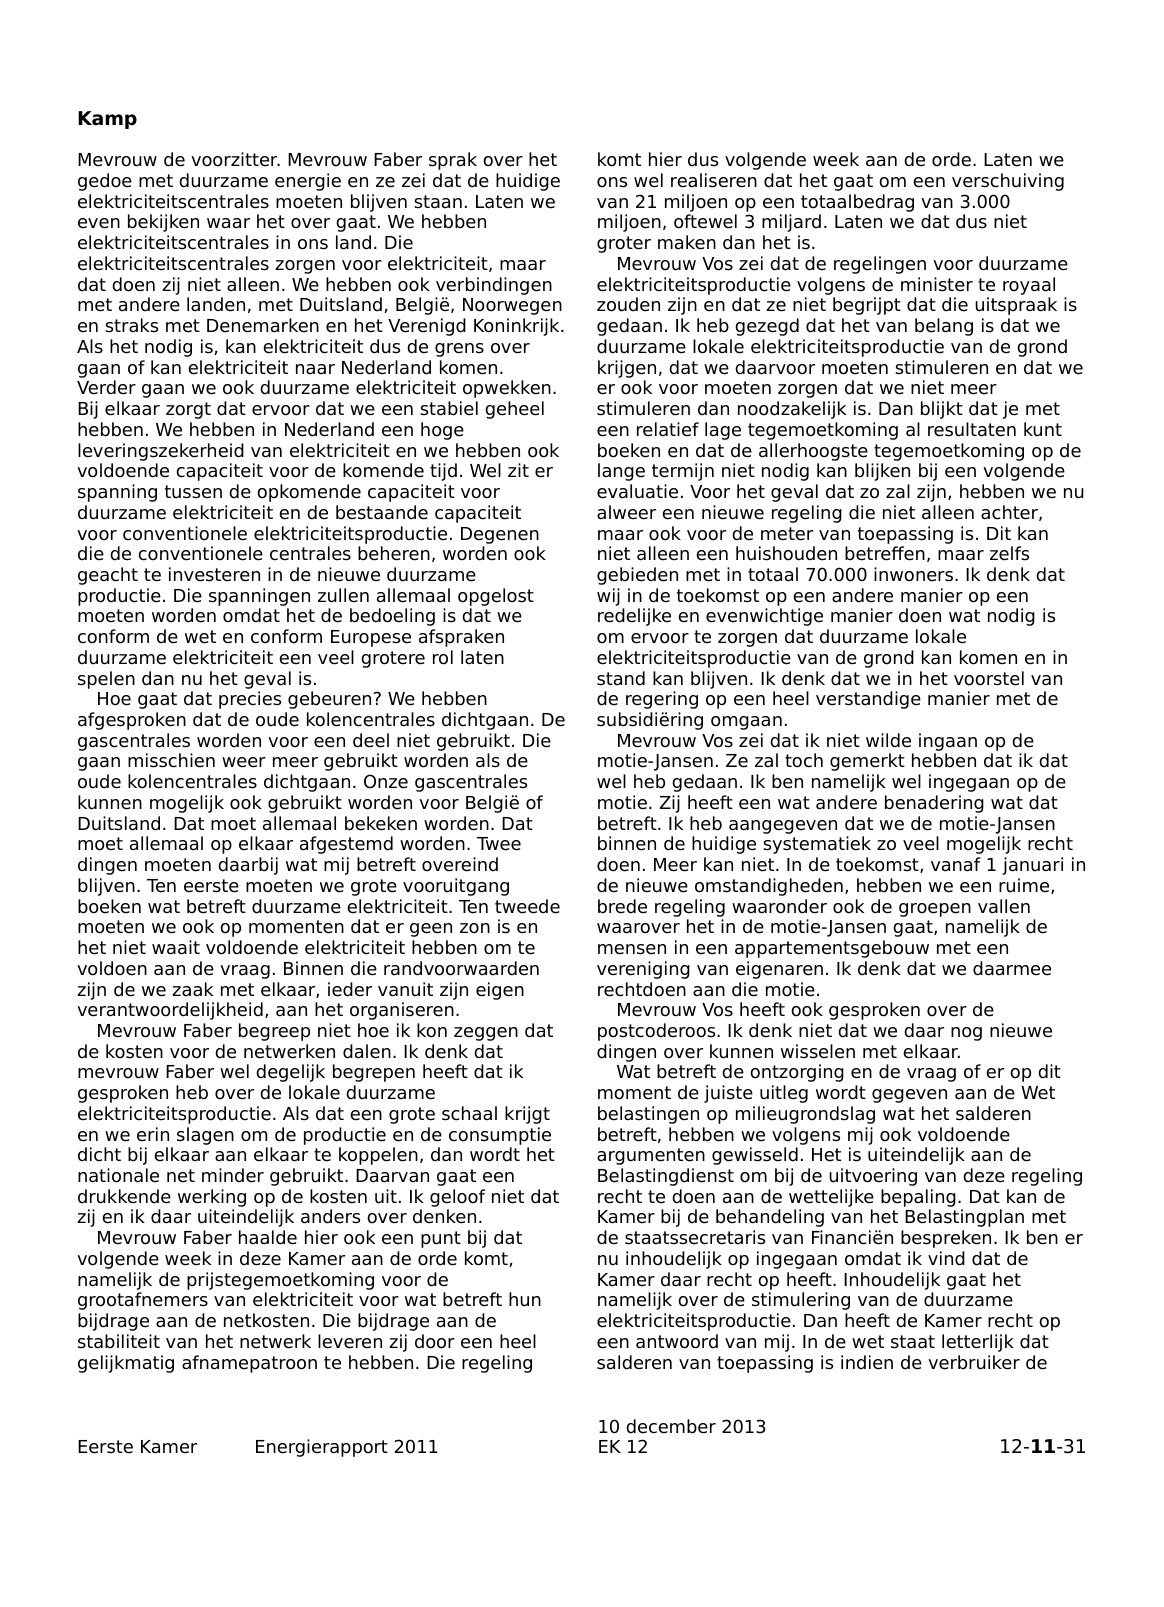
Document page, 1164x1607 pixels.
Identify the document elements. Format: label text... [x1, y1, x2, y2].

text Hoe gaat dat precies gebeuren? We hebben afgesproken dat de oude kolencentrales dichtgaan. De gascentrales worden voor een deel niet gebruikt. Die gaan misschien weer meer gebruikt worden als de oude kolencentrales dichtgaan. Onze gascentrales kunnen mogelijk ook gebruikt worden voor België of Duitsland. Dat moet allemaal bekeken worden. Dat moet allemaal op elkaar afgestemd worden. Twee dingen moeten daarbij wat mij betreft overeind blijven. Ten eerste moeten we grote vooruitgang boeken wat betreft duurzame elektriciteit. Ten tweede moeten we ook op momenten dat er geen zon is en het niet waait voldoende elektriciteit hebben om te voldoen aan de vraag. Binnen die randvoorwaarden zijn de we zaak met elkaar, ieder vanuit zijn eigen verantwoordelijkheid, aan het organiseren. [77, 689, 567, 1021]
text Mevrouw de voorzitter. Mevrouw Faber sprak over het gedoe met duurzame energie en ze zei dat de huidige elektriciteitscentrales moeten blijven staan. Laten we even bekijken waar het over gaat. We hebben elektriciteitscentrales in ons land. Die elektriciteitscentrales zorgen voor elektriciteit, maar dat doen zij niet alleen. We hebben ook verbindingen met andere landen, met Duitsland, België, Noorwegen en straks met Denemarken en het Verenigd Koninkrijk. Als het nodig is, kan elektriciteit dus de grens over gaan of kan elektriciteit naar Nederland komen. Verder gaan we ook duurzame elektriciteit opwekken. Bij elkaar zorgt dat ervoor dat we een stabiel geheel hebben. We hebben in Nederland een hoge leveringszekerheid van elektriciteit en we hebben ook voldoende capaciteit voor de komende tijd. Wel zit er spanning tussen de opkomende capaciteit voor duurzame elektriciteit en de bestaande capaciteit voor conventionele elektriciteitsproductie. Degenen die de conventionele centrales beheren, worden ook geacht te investeren in de nieuwe duurzame productie. Die spanningen zullen allemaal opgelost moeten worden omdat het de bedoeling is dat we conform de wet en conform Europese afspraken duurzame elektriciteit een veel grotere rol laten spelen dan nu het geval is. [77, 150, 567, 689]
text Mevrouw Vos zei dat ik niet wilde ingaan op de motie-Jansen. Ze zal toch gemerkt hebben dat ik dat wel heb gedaan. Ik ben namelijk wel ingegaan op de motie. Zij heeft een wat andere benadering wat dat betreft. Ik heb aangegeven dat we de motie-Jansen binnen de huidige systematiek zo veel mogelijk recht doen. Meer kan niet. In de toekomst, vanaf 1 januari in de nieuwe omstandigheden, hebben we een ruime, brede regeling waaronder ook de groepen vallen waarover het in de motie-Jansen gaat, namelijk de mensen in een appartementsgebouw met een vereniging van eigenaren. Ik denk dat we daarmee rechtdoen aan die motie. [596, 731, 1087, 1000]
text Wat betreft de ontzorging en de vraag of er op dit moment de juiste uitleg wordt gegeven aan de Wet belastingen op milieugrondslag wat het salderen betreft, hebben we volgens mij ook voldoende argumenten gewisseld. Het is uiteindelijk aan de Belastingdienst om bij de uitvoering van deze regeling recht te doen aan de wettelijke bepaling. Dat kan de Kamer bij de behandeling van het Belastingplan met de staatssecretaris van Financiën bespreken. Ik ben er nu inhoudelijk op ingegaan omdat ik vind dat de Kamer daar recht op heeft. Inhoudelijk gaat het namelijk over de stimulering van de duurzame elektriciteitsproductie. Dan heeft de Kamer recht op een antwoord van mij. In de wet staat letterlijk dat salderen van toepassing is indien de verbruiker de [596, 1062, 1087, 1373]
text Mevrouw Vos heeft ook gesproken over de postcoderoos. Ik denk niet dat we daar nog nieuwe dingen over kunnen wisselen met elkaar. [596, 1000, 1087, 1062]
text Mevrouw Faber haalde hier ook een punt bij dat volgende week in deze Kamer aan de orde komt, namelijk de prijstegemoetkoming voor de grootafnemers van elektriciteit voor wat betreft hun bijdrage aan de netkosten. Die bijdrage aan de stabiliteit van het netwerk leveren zij door een heel gelijkmatig afnamepatroon te hebben. Die regeling [77, 1228, 567, 1373]
text Mevrouw Faber begreep niet hoe ik kon zeggen dat de kosten voor de netwerken dalen. Ik denk dat mevrouw Faber wel degelijk begrepen heeft dat ik gesproken heb over de lokale duurzame elektriciteitsproductie. Als dat een grote schaal krijgt en we erin slagen om de productie en de consumptie dicht bij elkaar aan elkaar te koppelen, dan wordt het nationale net minder gebruikt. Daarvan gaat een drukkende werking op de kosten uit. Ik geloof niet dat zij en ik daar uiteindelijk anders over denken. [77, 1021, 567, 1228]
text komt hier dus volgende week aan de orde. Laten we ons wel realiseren dat het gaat om een verschuiving van 21 miljoen op een totaalbedrag van 3.000 miljoen, oftewel 3 miljard. Laten we dat dus niet groter maken dan het is. [596, 150, 1087, 254]
text Mevrouw Vos zei dat de regelingen voor duurzame elektriciteitsproductie volgens de minister te royaal zouden zijn en dat ze niet begrijpt dat die uitspraak is gedaan. Ik heb gezegd dat het van belang is dat we duurzame lokale elektriciteitsproductie van de grond krijgen, dat we daarvoor moeten stimuleren en dat we er ook voor moeten zorgen dat we niet meer stimuleren dan noodzakelijk is. Dan blijkt dat je met een relatief lage tegemoetkoming al resultaten kunt boeken en dat de allerhoogste tegemoetkoming op de lange termijn niet nodig kan blijken bij een volgende evaluatie. Voor het geval dat zo zal zijn, hebben we nu alweer een nieuwe regeling die niet alleen achter, maar ook voor de meter van toepassing is. Dit kan niet alleen een huishouden betreffen, maar zelfs gebieden met in totaal 70.000 inwoners. Ik denk dat wij in de toekomst op een andere manier op een redelijke en evenwichtige manier doen wat nodig is om ervoor te zorgen dat duurzame lokale elektriciteitsproductie van de grond kan komen en in stand kan blijven. Ik denk dat we in het voorstel van de regering op een heel verstandige manier met de subsidiëring omgaan. [596, 254, 1087, 731]
